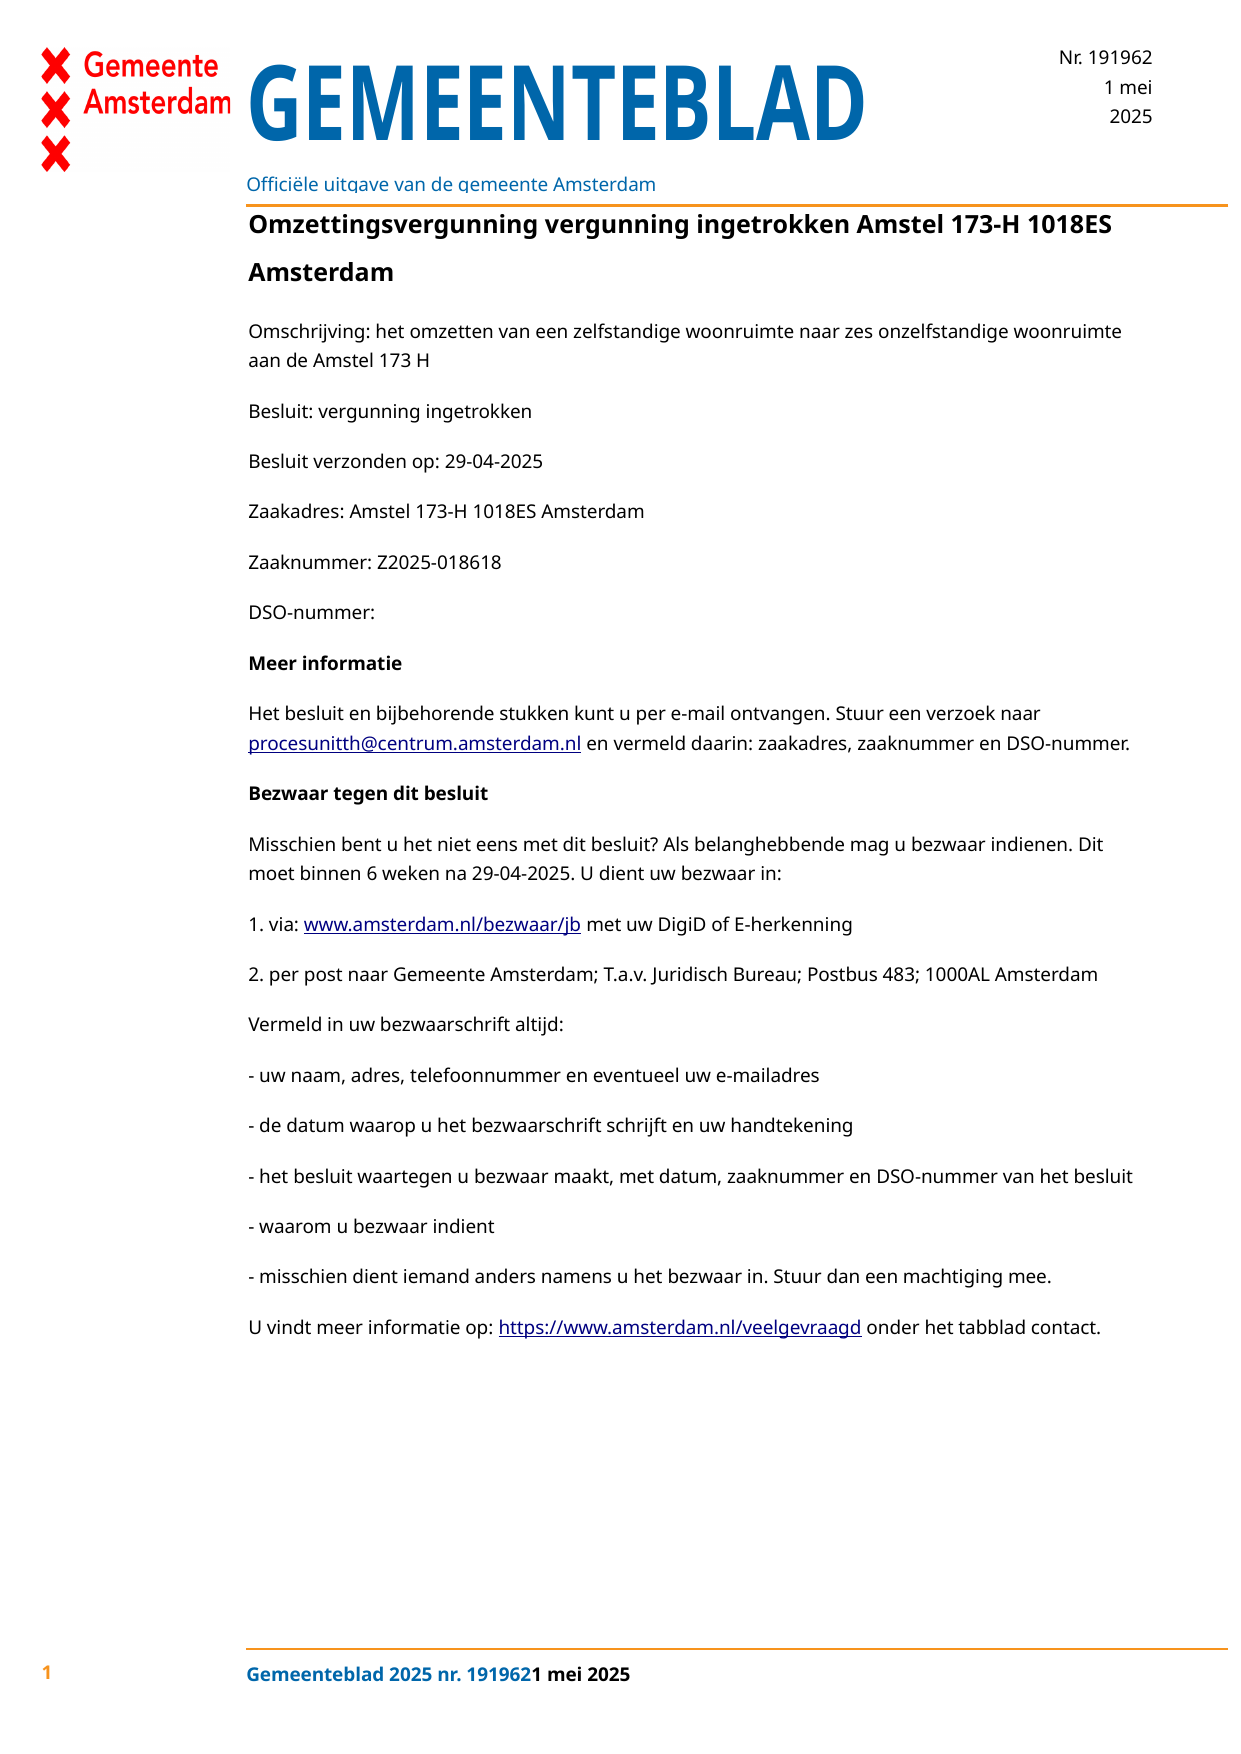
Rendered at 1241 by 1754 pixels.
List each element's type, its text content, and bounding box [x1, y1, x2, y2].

text Het besluit en bijbehorende stukken kunt u per e-mail ontvangen. Stuur een verzoek naar procesunitth@centrum.amsterdam.nl en vermeld daarin: zaakadres, zaaknummer en DSO-nummer. [248, 700, 1152, 756]
text Besluit: vergunning ingetrokken [248, 398, 1152, 424]
text U vindt meer informatie op: https://www.amsterdam.nl/veelgevraagd onder het tabblad contact. [248, 1314, 1152, 1340]
text Besluit verzonden op: 29-04-2025 [248, 448, 1152, 474]
text - het besluit waartegen u bezwaar maakt, met datum, zaaknummer en DSO-nummer van het besluit [248, 1163, 1152, 1189]
text - misschien dient iemand anders namens u het bezwaar in. Stuur dan een machtiging mee. [248, 1264, 1152, 1289]
text Bezwaar tegen dit besluit [248, 780, 1152, 806]
text Omzettingsvergunning vergunning ingetrokken Amstel 173-H 1018ES Amsterdam [248, 207, 1152, 288]
text - uw naam, adres, telefoonnummer en eventueel uw e-mailadres [248, 1062, 1152, 1088]
text - de datum waarop u het bezwaarschrift schrijft en uw handtekening [248, 1112, 1152, 1138]
text 2. per post naar Gemeente Amsterdam; T.a.v. Juridisch Bureau; Postbus 483; 1000AL Amsterdam [248, 961, 1152, 987]
text Zaaknummer: Z2025-018618 [248, 549, 1152, 575]
text DSO-nummer: [248, 599, 1152, 625]
text Omschrijving: het omzetten van een zelfstandige woonruimte naar zes onzelfstandige woonruimte aan de Amstel 173 H [248, 318, 1152, 373]
text 1. via: www.amsterdam.nl/bezwaar/jb met uw DigiD of E-herkenning [248, 911, 1152, 937]
picture [41, 47, 231, 172]
text Vermeld in uw bezwaarschrift altijd: [248, 1012, 1152, 1037]
text Misschien bent u het niet eens met dit besluit? Als belanghebbende mag u bezwaar indienen. Dit moet binnen 6 weken na 29-04-2025. U dient uw bezwaar in: [248, 831, 1152, 886]
text Zaakadres: Amstel 173-H 1018ES Amsterdam [248, 499, 1152, 524]
text - waarom u bezwaar indient [248, 1213, 1152, 1239]
text Meer informatie [248, 650, 1152, 676]
